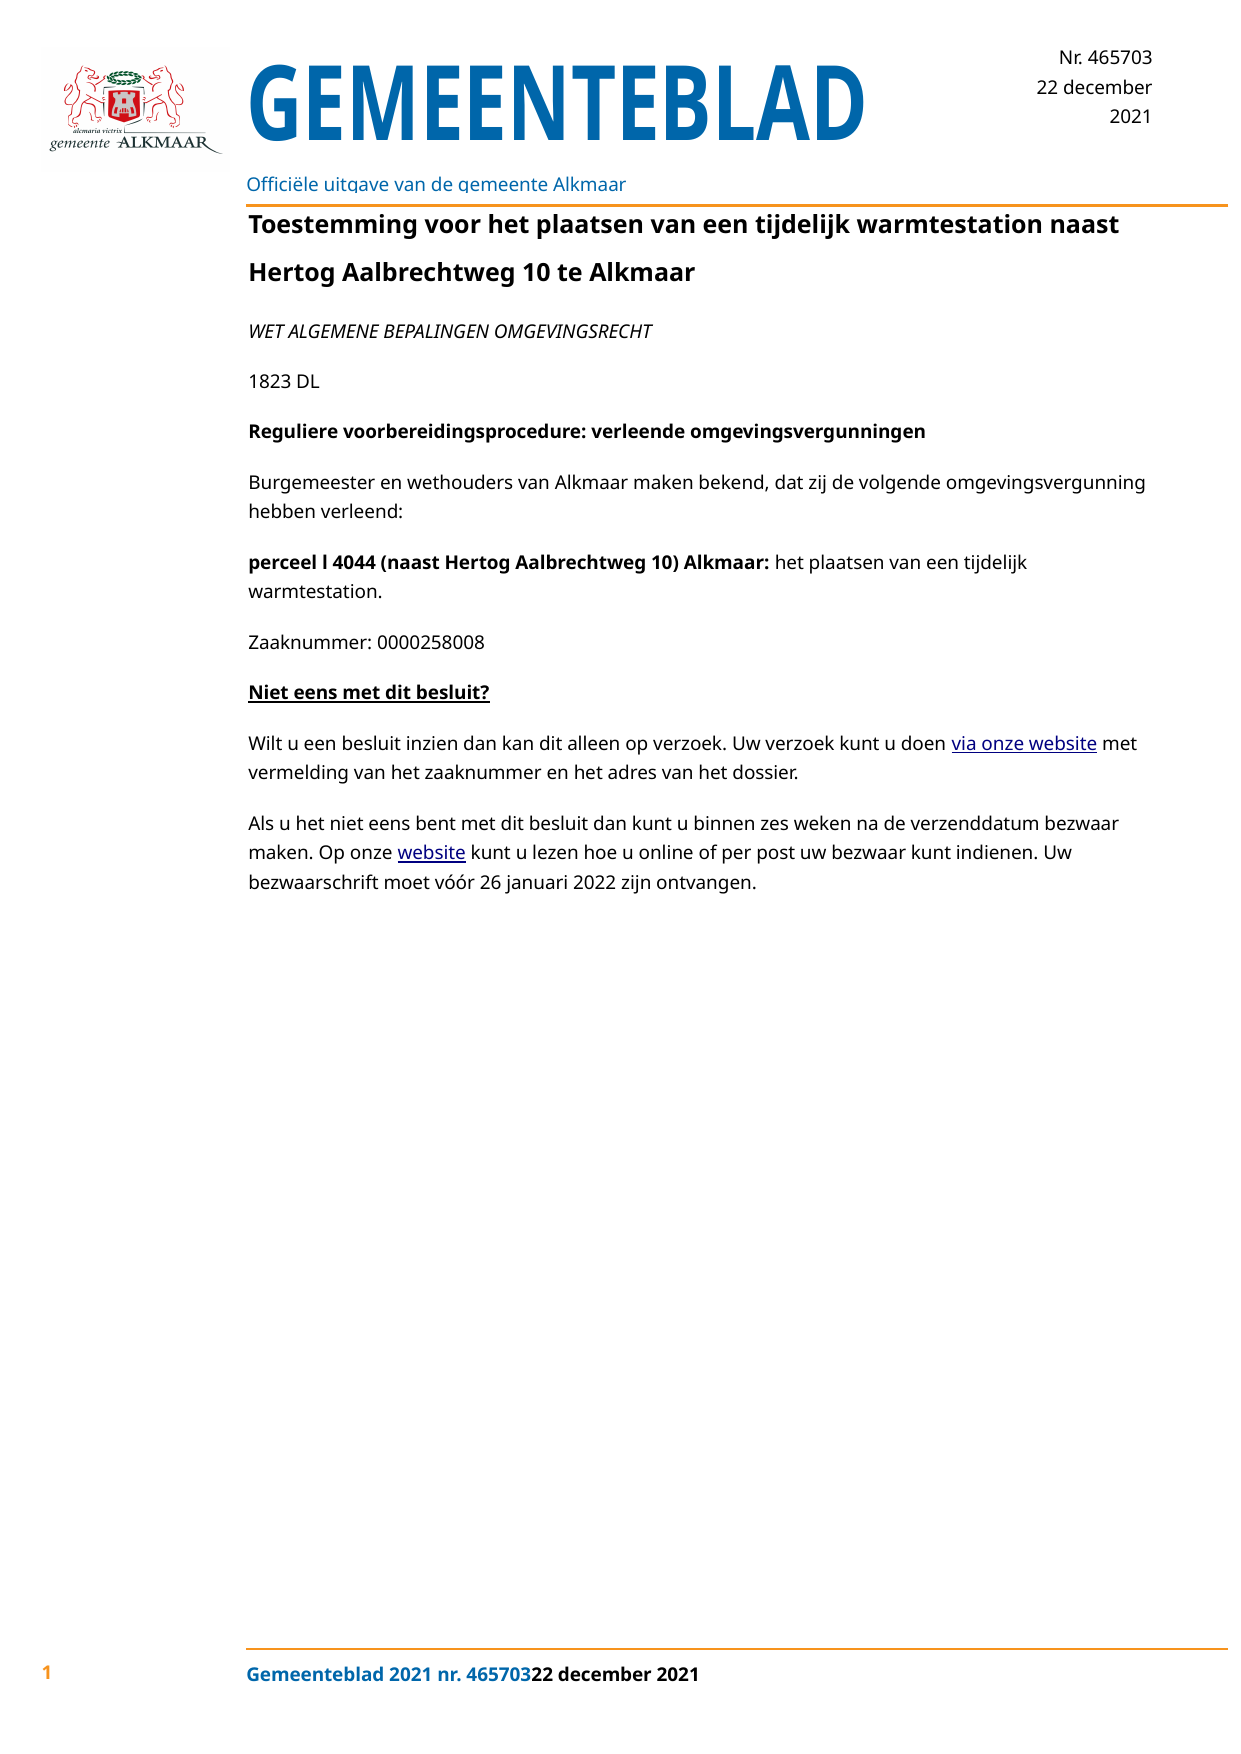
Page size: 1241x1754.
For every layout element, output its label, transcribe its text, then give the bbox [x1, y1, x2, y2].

text perceel l 4044 (naast Hertog Aalbrechtweg 10) Alkmaar: het plaatsen van een tijdelijk warmtestation. [248, 549, 1152, 604]
text WET ALGEMENE BEPALINGEN OMGEVINGSRECHT [248, 318, 1152, 344]
text Wilt u een besluit inzien dan kan dit alleen op verzoek. Uw verzoek kunt u doen via onze website met vermelding van het zaaknummer en het adres van het dossier. [248, 730, 1152, 785]
picture [41, 47, 231, 172]
text Reguliere voorbereidingsprocedure: verleende omgevingsvergunningen [248, 419, 1152, 444]
text Niet eens met dit besluit? [248, 679, 1152, 705]
text 1823 DL [248, 368, 1152, 394]
text Toestemming voor het plaatsen van een tijdelijk warmtestation naast Hertog Aalbrechtweg 10 te Alkmaar [248, 207, 1152, 288]
text Burgemeester en wethouders van Alkmaar maken bekend, dat zij de volgende omgevingsvergunning hebben verleend: [248, 469, 1152, 524]
text Zaaknummer: 0000258008 [248, 629, 1152, 655]
text Als u het niet eens bent met dit besluit dan kunt u binnen zes weken na de verzenddatum bezwaar maken. Op onze website kunt u lezen hoe u online of per post uw bezwaar kunt indienen. Uw bezwaarschrift moet vóór 26 januari 2022 zijn ontvangen. [248, 810, 1152, 895]
